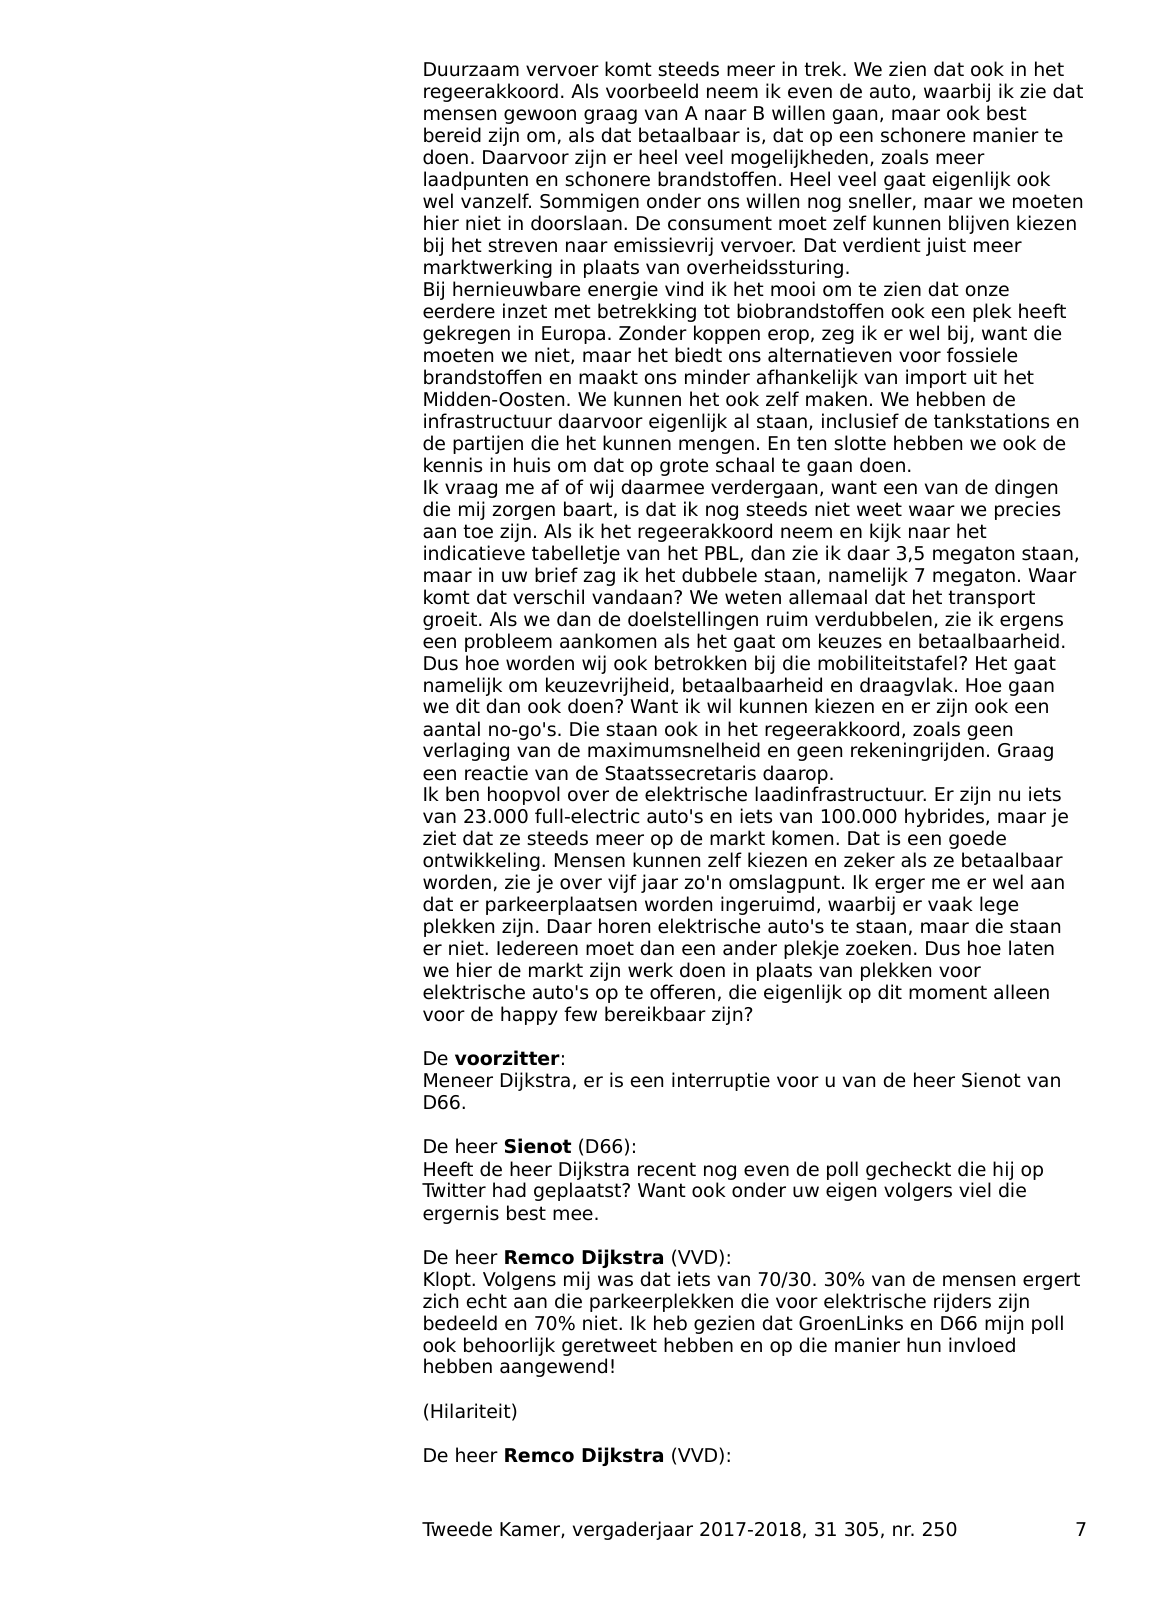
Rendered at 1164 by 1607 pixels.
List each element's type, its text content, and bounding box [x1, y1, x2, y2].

text Klopt. Volgens mij was dat iets van 70/30. 30% van de mensen ergert zich echt aan die parkeerplekken die voor elektrische rijders zijn bedeeld en 70% niet. Ik heb gezien dat GroenLinks en D66 mijn poll ook behoorlijk geretweet hebben en op die manier hun invloed hebben aangewend! [422, 1268, 1087, 1378]
text De heer Sienot (D66): [422, 1136, 1087, 1158]
text De heer Remco Dijkstra (VVD): [422, 1445, 1087, 1467]
text Ik vraag me af of wij daarmee verdergaan, want een van de dingen die mij zorgen baart, is dat ik nog steeds niet weet waar we precies aan toe zijn. Als ik het regeerakkoord neem en kijk naar het indicatieve tabelletje van het PBL, dan zie ik daar 3,5 megaton staan, maar in uw brief zag ik het dubbele staan, namelijk 7 megaton. Waar komt dat verschil vandaan? We weten allemaal dat het transport groeit. Als we dan de doelstellingen ruim verdubbelen, zie ik ergens een probleem aankomen als het gaat om keuzes en betaalbaarheid. Dus hoe worden wij ook betrokken bij die mobiliteitstafel? Het gaat namelijk om keuzevrijheid, betaalbaarheid en draagvlak. Hoe gaan we dit dan ook doen? Want ik wil kunnen kiezen en er zijn ook een aantal no-go's. Die staan ook in het regeerakkoord, zoals geen verlaging van de maximumsnelheid en geen rekeningrijden. Graag een reactie van de Staatssecretaris daarop. [422, 477, 1087, 784]
text De voorzitter: [422, 1048, 1087, 1070]
text Duurzaam vervoer komt steeds meer in trek. We zien dat ook in het regeerakkoord. Als voorbeeld neem ik even de auto, waarbij ik zie dat mensen gewoon graag van A naar B willen gaan, maar ook best bereid zijn om, als dat betaalbaar is, dat op een schonere manier te doen. Daarvoor zijn er heel veel mogelijkheden, zoals meer laadpunten en schonere brandstoffen. Heel veel gaat eigenlijk ook wel vanzelf. Sommigen onder ons willen nog sneller, maar we moeten hier niet in doorslaan. De consument moet zelf kunnen blijven kiezen bij het streven naar emissievrij vervoer. Dat verdient juist meer marktwerking in plaats van overheidssturing. [422, 59, 1087, 279]
text Meneer Dijkstra, er is een interruptie voor u van de heer Sienot van D66. [422, 1070, 1087, 1114]
text De heer Remco Dijkstra (VVD): [422, 1247, 1087, 1268]
text Ik ben hoopvol over de elektrische laadinfrastructuur. Er zijn nu iets van 23.000 full-electric auto's en iets van 100.000 hybrides, maar je ziet dat ze steeds meer op de markt komen. Dat is een goede ontwikkeling. Mensen kunnen zelf kiezen en zeker als ze betaalbaar worden, zie je over vijf jaar zo'n omslagpunt. Ik erger me er wel aan dat er parkeerplaatsen worden ingeruimd, waarbij er vaak lege plekken zijn. Daar horen elektrische auto's te staan, maar die staan er niet. Iedereen moet dan een ander plekje zoeken. Dus hoe laten we hier de markt zijn werk doen in plaats van plekken voor elektrische auto's op te offeren, die eigenlijk op dit moment alleen voor de happy few bereikbaar zijn? [422, 784, 1087, 1026]
text Heeft de heer Dijkstra recent nog even de poll gecheckt die hij op Twitter had geplaatst? Want ook onder uw eigen volgers viel die ergernis best mee. [422, 1158, 1087, 1224]
text Bij hernieuwbare energie vind ik het mooi om te zien dat onze eerdere inzet met betrekking tot biobrandstoffen ook een plek heeft gekregen in Europa. Zonder koppen erop, zeg ik er wel bij, want die moeten we niet, maar het biedt ons alternatieven voor fossiele brandstoffen en maakt ons minder afhankelijk van import uit het Midden-Oosten. We kunnen het ook zelf maken. We hebben de infrastructuur daarvoor eigenlijk al staan, inclusief de tankstations en de partijen die het kunnen mengen. En ten slotte hebben we ook de kennis in huis om dat op grote schaal te gaan doen. [422, 279, 1087, 477]
text (Hilariteit) [422, 1401, 1087, 1423]
